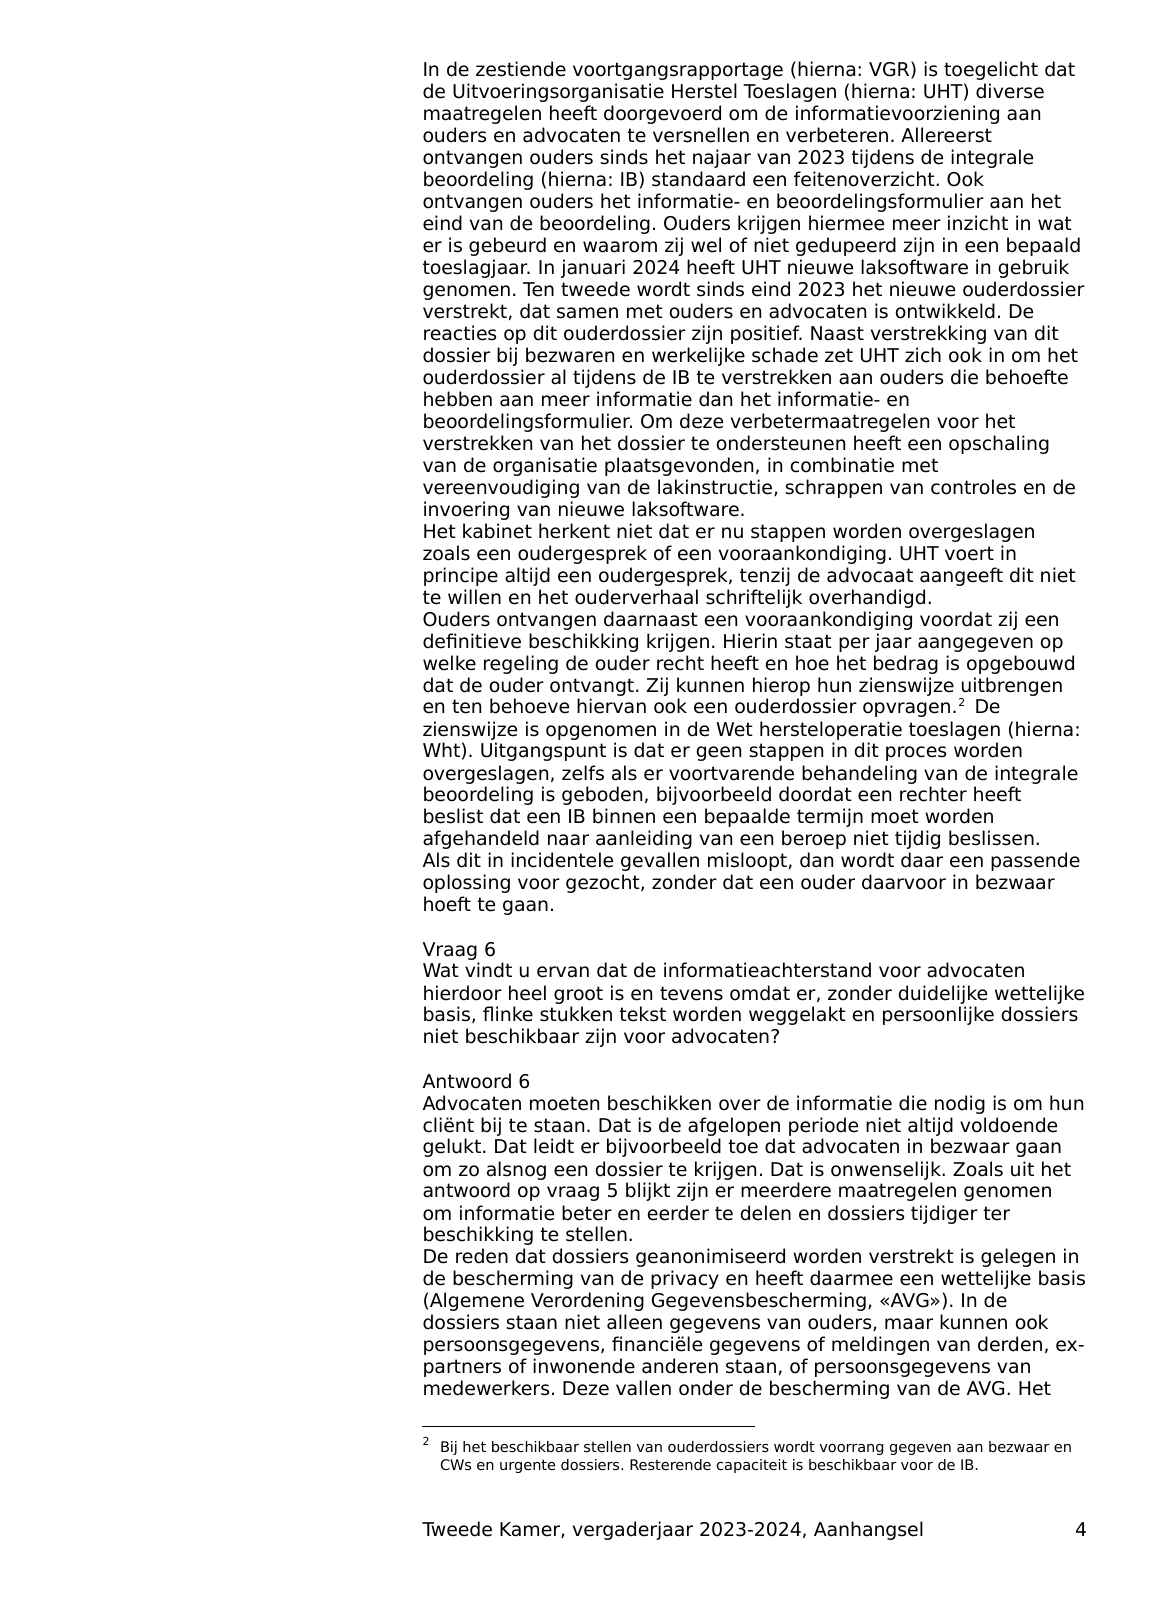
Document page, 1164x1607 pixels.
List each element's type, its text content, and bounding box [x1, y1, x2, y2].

text In de zestiende voortgangsrapportage (hierna: VGR) is toegelicht dat de Uitvoeringsorganisatie Herstel Toeslagen (hierna: UHT) diverse maatregelen heeft doorgevoerd om de informatievoorziening aan ouders en advocaten te versnellen en verbeteren. Allereerst ontvangen ouders sinds het najaar van 2023 tijdens de integrale beoordeling (hierna: IB) standaard een feitenoverzicht. Ook ontvangen ouders het informatie- en beoordelingsformulier aan het eind van de beoordeling. Ouders krijgen hiermee meer inzicht in wat er is gebeurd en waarom zij wel of niet gedupeerd zijn in een bepaald toeslagjaar. In januari 2024 heeft UHT nieuwe laksoftware in gebruik genomen. Ten tweede wordt sinds eind 2023 het nieuwe ouderdossier verstrekt, dat samen met ouders en advocaten is ontwikkeld. De reacties op dit ouderdossier zijn positief. Naast verstrekking van dit dossier bij bezwaren en werkelijke schade zet UHT zich ook in om het ouderdossier al tijdens de IB te verstrekken aan ouders die behoefte hebben aan meer informatie dan het informatie- en beoordelingsformulier. Om deze verbetermaatregelen voor het verstrekken van het dossier te ondersteunen heeft een opschaling van de organisatie plaatsgevonden, in combinatie met vereenvoudiging van de lakinstructie, schrappen van controles en de invoering van nieuwe laksoftware. [422, 59, 1087, 521]
text Wat vindt u ervan dat de informatieachterstand voor advocaten hierdoor heel groot is en tevens omdat er, zonder duidelijke wettelijke basis, flinke stukken tekst worden weggelakt en persoonlijke dossiers niet beschikbaar zijn voor advocaten? [422, 960, 1087, 1048]
text De reden dat dossiers geanonimiseerd worden verstrekt is gelegen in de bescherming van de privacy en heeft daarmee een wettelijke basis (Algemene Verordening Gegevensbescherming, «AVG»). In de dossiers staan niet alleen gegevens van ouders, maar kunnen ook persoonsgegevens, financiële gegevens of meldingen van derden, ex-partners of inwonende anderen staan, of persoonsgegevens van medewerkers. Deze vallen onder de bescherming van de AVG. Het [422, 1246, 1087, 1400]
text Vraag 6 [422, 938, 1087, 960]
text Ouders ontvangen daarnaast een vooraankondiging voordat zij een definitieve beschikking krijgen. Hierin staat per jaar aangegeven op welke regeling de ouder recht heeft en hoe het bedrag is opgebouwd dat de ouder ontvangt. Zij kunnen hierop hun zienswijze uitbrengen en ten behoeve hiervan ook een ouderdossier opvragen. De zienswijze is opgenomen in de Wet hersteloperatie toeslagen (hierna: Wht). Uitgangspunt is dat er geen stappen in dit proces worden overgeslagen, zelfs als er voortvarende behandeling van de integrale beoordeling is geboden, bijvoorbeeld doordat een rechter heeft beslist dat een IB binnen een bepaalde termijn moet worden afgehandeld naar aanleiding van een beroep niet tijdig beslissen. [422, 608, 1087, 850]
text Het kabinet herkent niet dat er nu stappen worden overgeslagen zoals een oudergesprek of een vooraankondiging. UHT voert in principe altijd een oudergesprek, tenzij de advocaat aangeeft dit niet te willen en het ouderverhaal schriftelijk overhandigd. [422, 521, 1087, 608]
text Advocaten moeten beschikken over de informatie die nodig is om hun cliënt bij te staan. Dat is de afgelopen periode niet altijd voldoende gelukt. Dat leidt er bijvoorbeeld toe dat advocaten in bezwaar gaan om zo alsnog een dossier te krijgen. Dat is onwenselijk. Zoals uit het antwoord op vraag 5 blijkt zijn er meerdere maatregelen genomen om informatie beter en eerder te delen en dossiers tijdiger ter beschikking te stellen. [422, 1092, 1087, 1246]
text Bij het beschikbaar stellen van ouderdossiers wordt voorrang gegeven aan bezwaar en CWs en urgente dossiers. Resterende capaciteit is beschikbaar voor de IB. [422, 1435, 1087, 1474]
text Als dit in incidentele gevallen misloopt, dan wordt daar een passende oplossing voor gezocht, zonder dat een ouder daarvoor in bezwaar hoeft te gaan. [422, 850, 1087, 916]
text Antwoord 6 [422, 1071, 1087, 1092]
